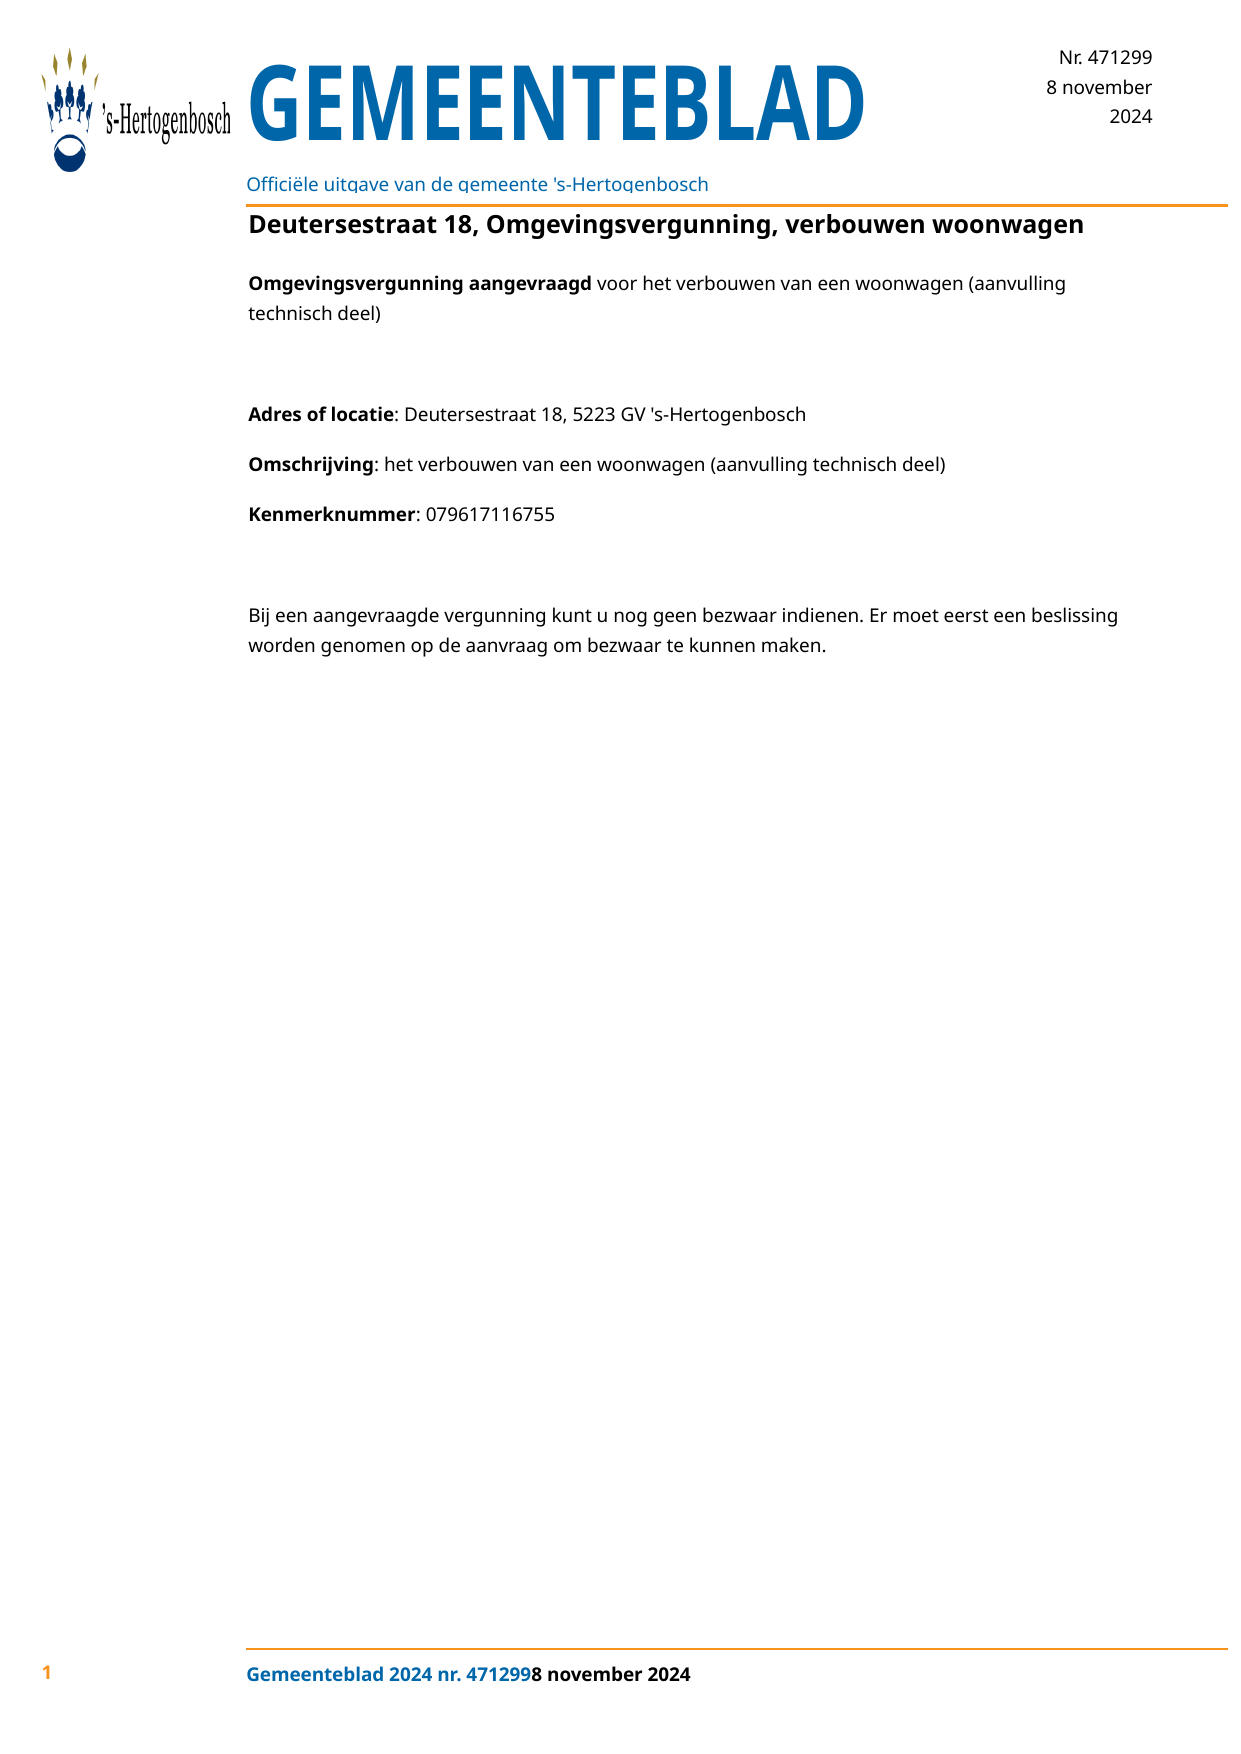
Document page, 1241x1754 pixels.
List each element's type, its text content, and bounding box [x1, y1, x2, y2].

text Adres of locatie: Deutersestraat 18, 5223 GV 's-Hertogenbosch [248, 401, 1152, 426]
text Omschrijving: het verbouwen van een woonwagen (aanvulling technisch deel) [248, 451, 1152, 477]
text Bij een aangevraagde vergunning kunt u nog geen bezwaar indienen. Er moet eerst een beslissing worden genomen op de aanvraag om bezwaar te kunnen maken. [248, 602, 1152, 658]
picture [41, 47, 231, 172]
text Omgevingsvergunning aangevraagd voor het verbouwen van een woonwagen (aanvulling technisch deel) [248, 270, 1152, 326]
text Kenmerknummer: 079617116755 [248, 502, 1152, 527]
text Deutersestraat 18, Omgevingsvergunning, verbouwen woonwagen [248, 207, 1152, 241]
